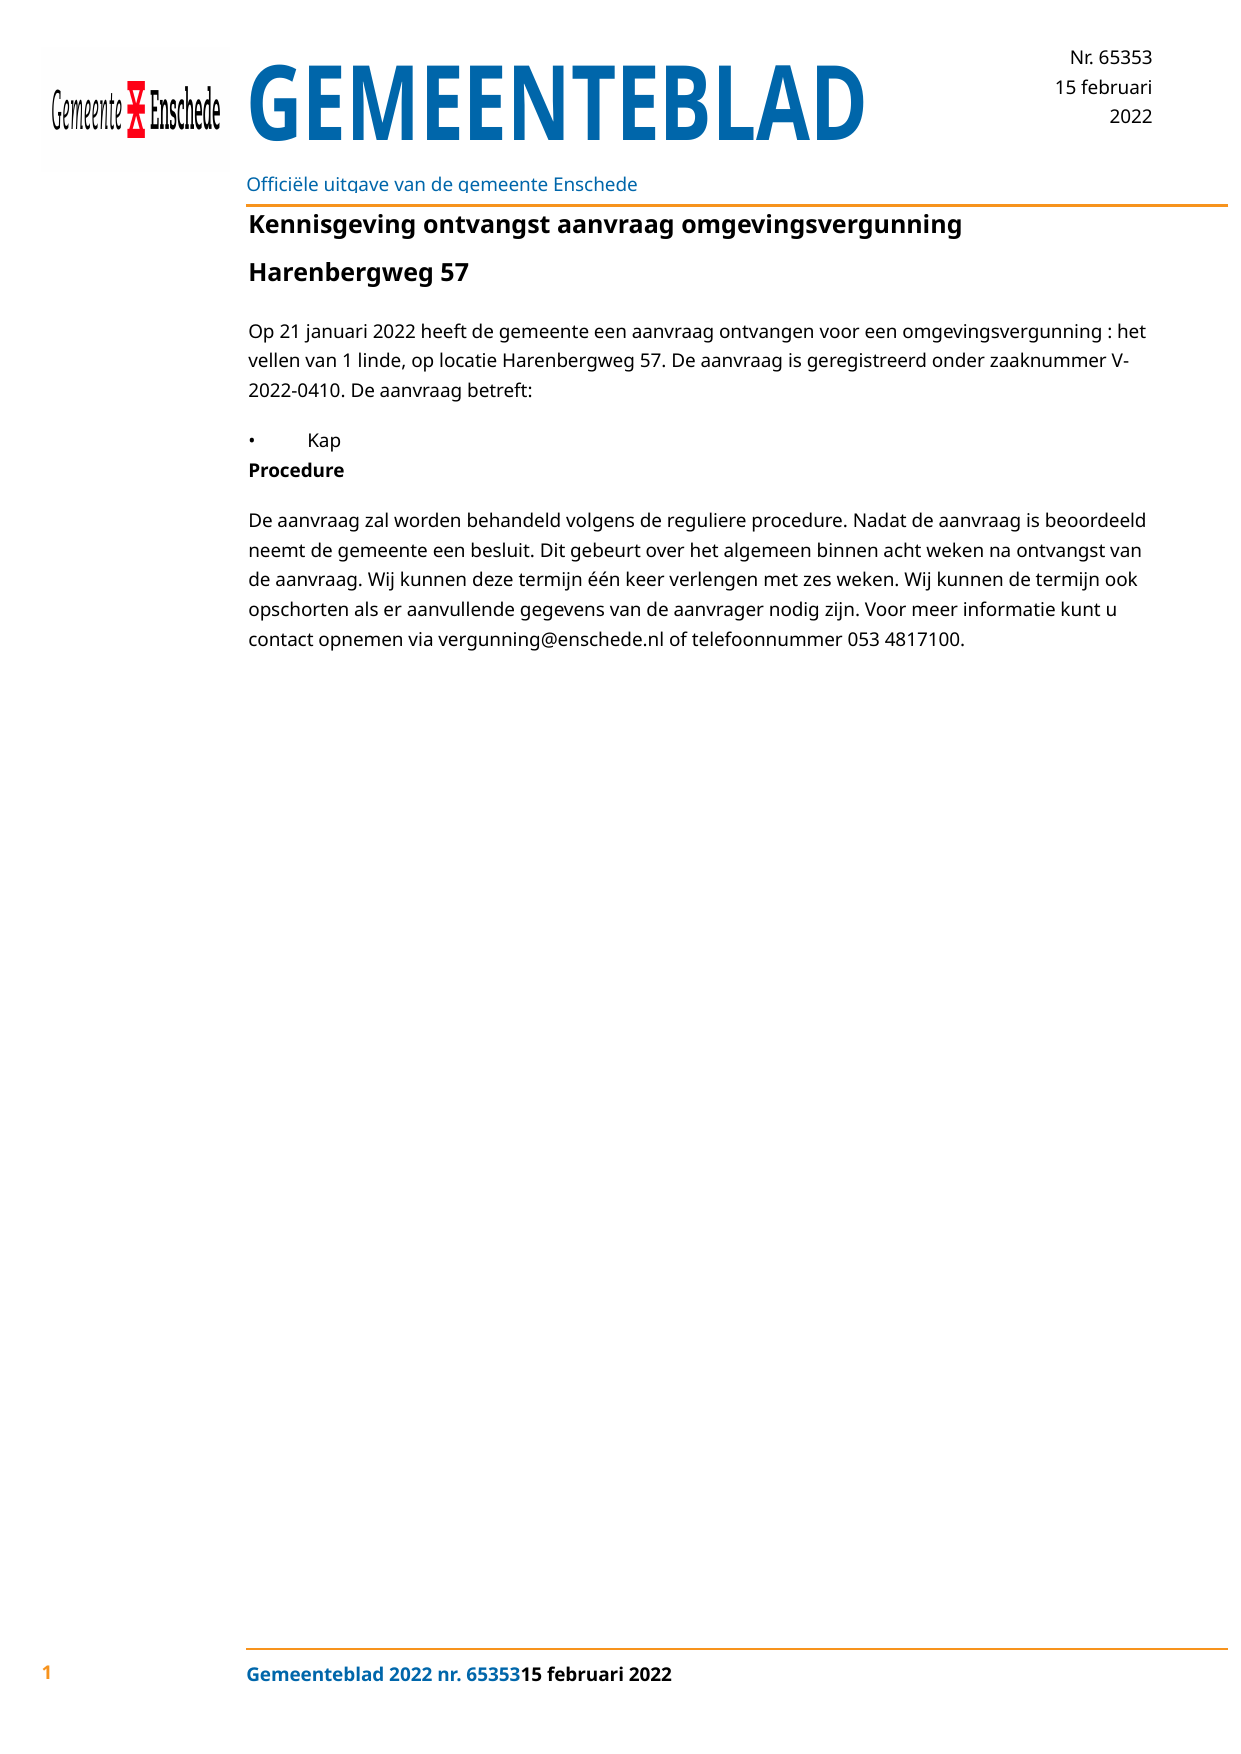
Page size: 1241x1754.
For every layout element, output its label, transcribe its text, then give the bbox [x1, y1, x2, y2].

list Kap [248, 427, 1152, 453]
text De aanvraag zal worden behandeld volgens de reguliere procedure. Nadat de aanvraag is beoordeeld neemt de gemeente een besluit. Dit gebeurt over het algemeen binnen acht weken na ontvangst van de aanvraag. Wij kunnen deze termijn één keer verlengen met zes weken. Wij kunnen de termijn ook opschorten als er aanvullende gegevens van de aanvrager nodig zijn. Voor meer informatie kunt u contact opnemen via vergunning@enschede.nl of telefoonnummer 053 4817100. [248, 507, 1152, 652]
text Op 21 januari 2022 heeft de gemeente een aanvraag ontvangen voor een omgevingsvergunning : het vellen van 1 linde, op locatie Harenbergweg 57. De aanvraag is geregistreerd onder zaaknummer V-2022-0410. De aanvraag betreft: [248, 318, 1152, 403]
picture [41, 47, 231, 172]
text Procedure [248, 457, 1152, 483]
text Kennisgeving ontvangst aanvraag omgevingsvergunning Harenbergweg 57 [248, 207, 1152, 288]
